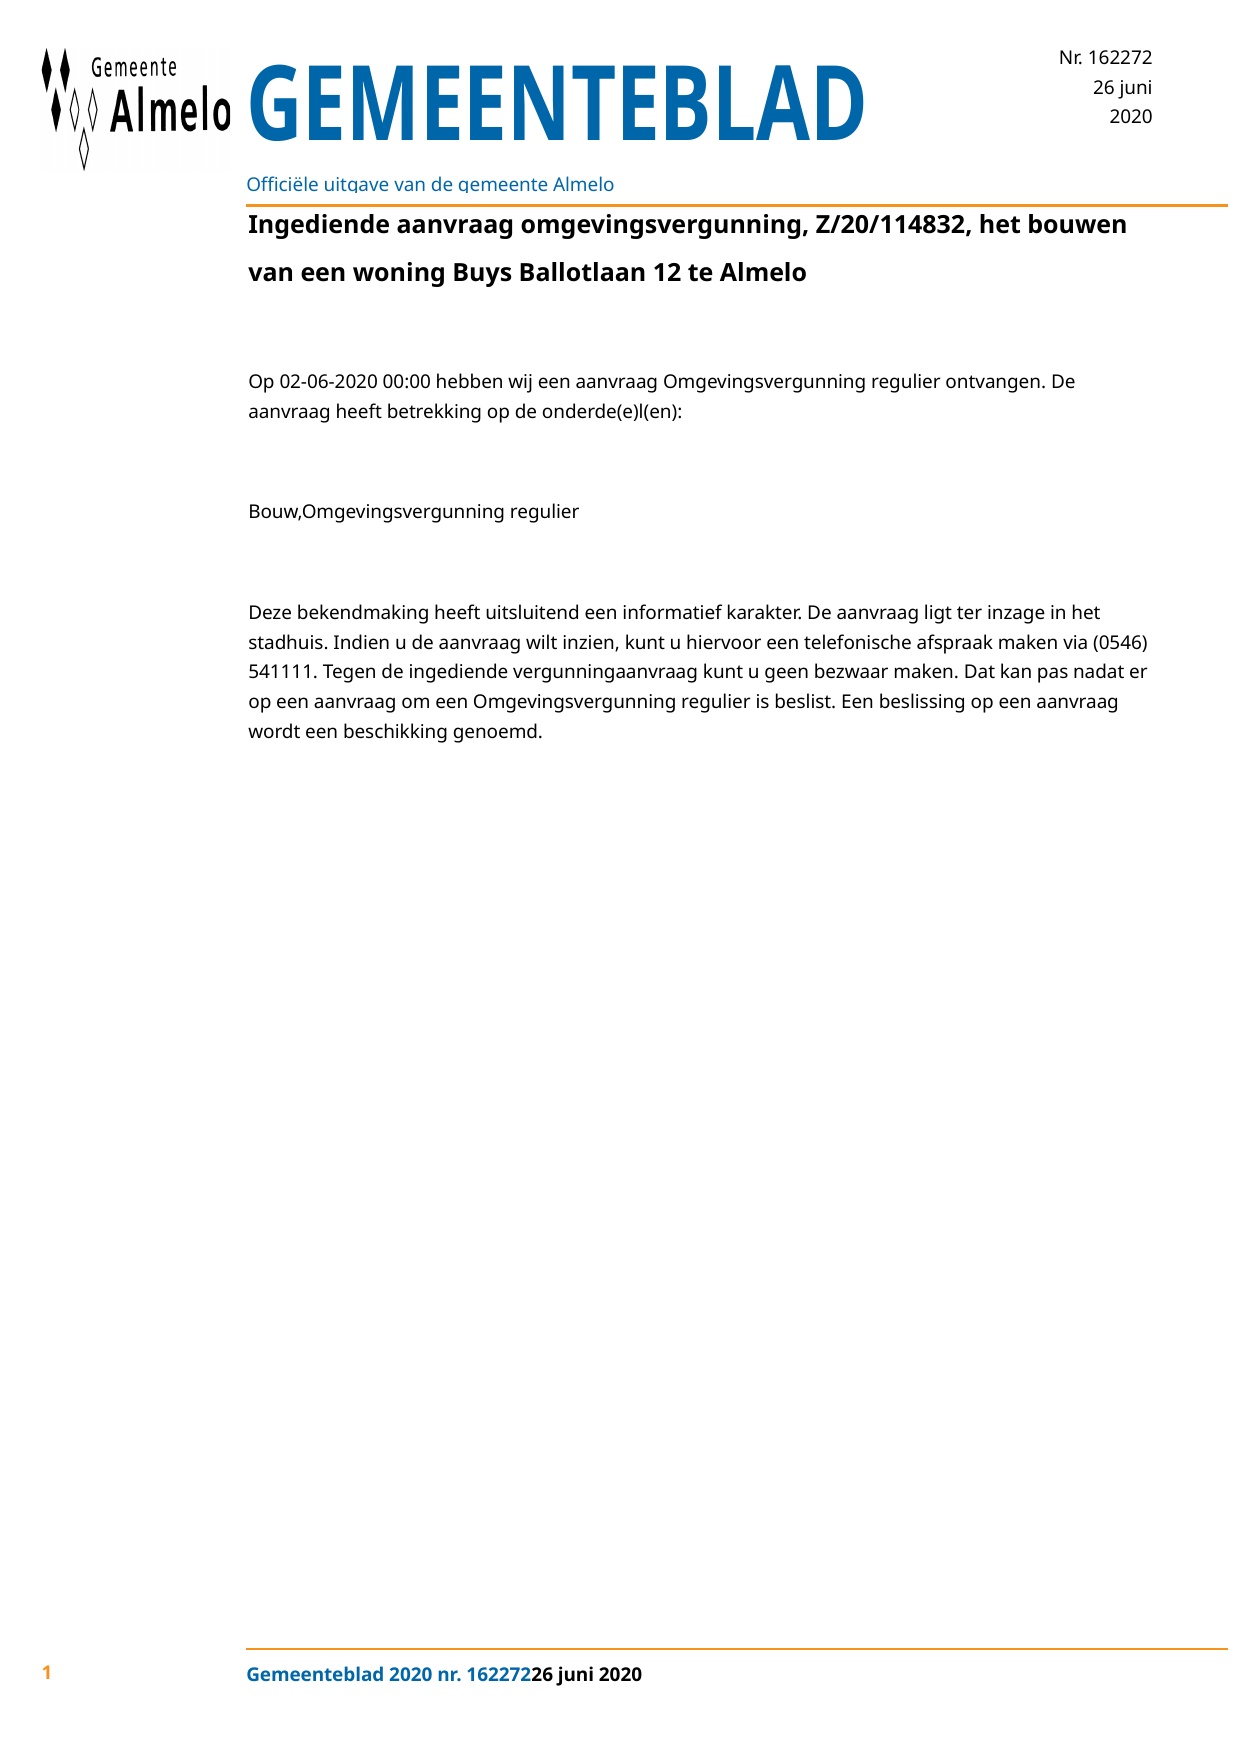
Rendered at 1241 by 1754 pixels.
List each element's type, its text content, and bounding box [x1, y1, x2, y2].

text Op 02-06-2020 00:00 hebben wij een aanvraag Omgevingsvergunning regulier ontvangen. De aanvraag heeft betrekking op de onderde(e)l(en): [248, 368, 1152, 424]
picture [41, 47, 231, 172]
text Ingediende aanvraag omgevingsvergunning, Z/20/114832, het bouwen van een woning Buys Ballotlaan 12 te Almelo [248, 207, 1152, 288]
text Deze bekendmaking heeft uitsluitend een informatief karakter. De aanvraag ligt ter inzage in het stadhuis. Indien u de aanvraag wilt inzien, kunt u hiervoor een telefonische afspraak maken via (0546) 541111. Tegen de ingediende vergunningaanvraag kunt u geen bezwaar maken. Dat kan pas nadat er op een aanvraag om een Omgevingsvergunning regulier is beslist. Een beslissing op een aanvraag wordt een beschikking genoemd. [248, 599, 1152, 744]
text Bouw,Omgevingsvergunning regulier [248, 499, 1152, 524]
